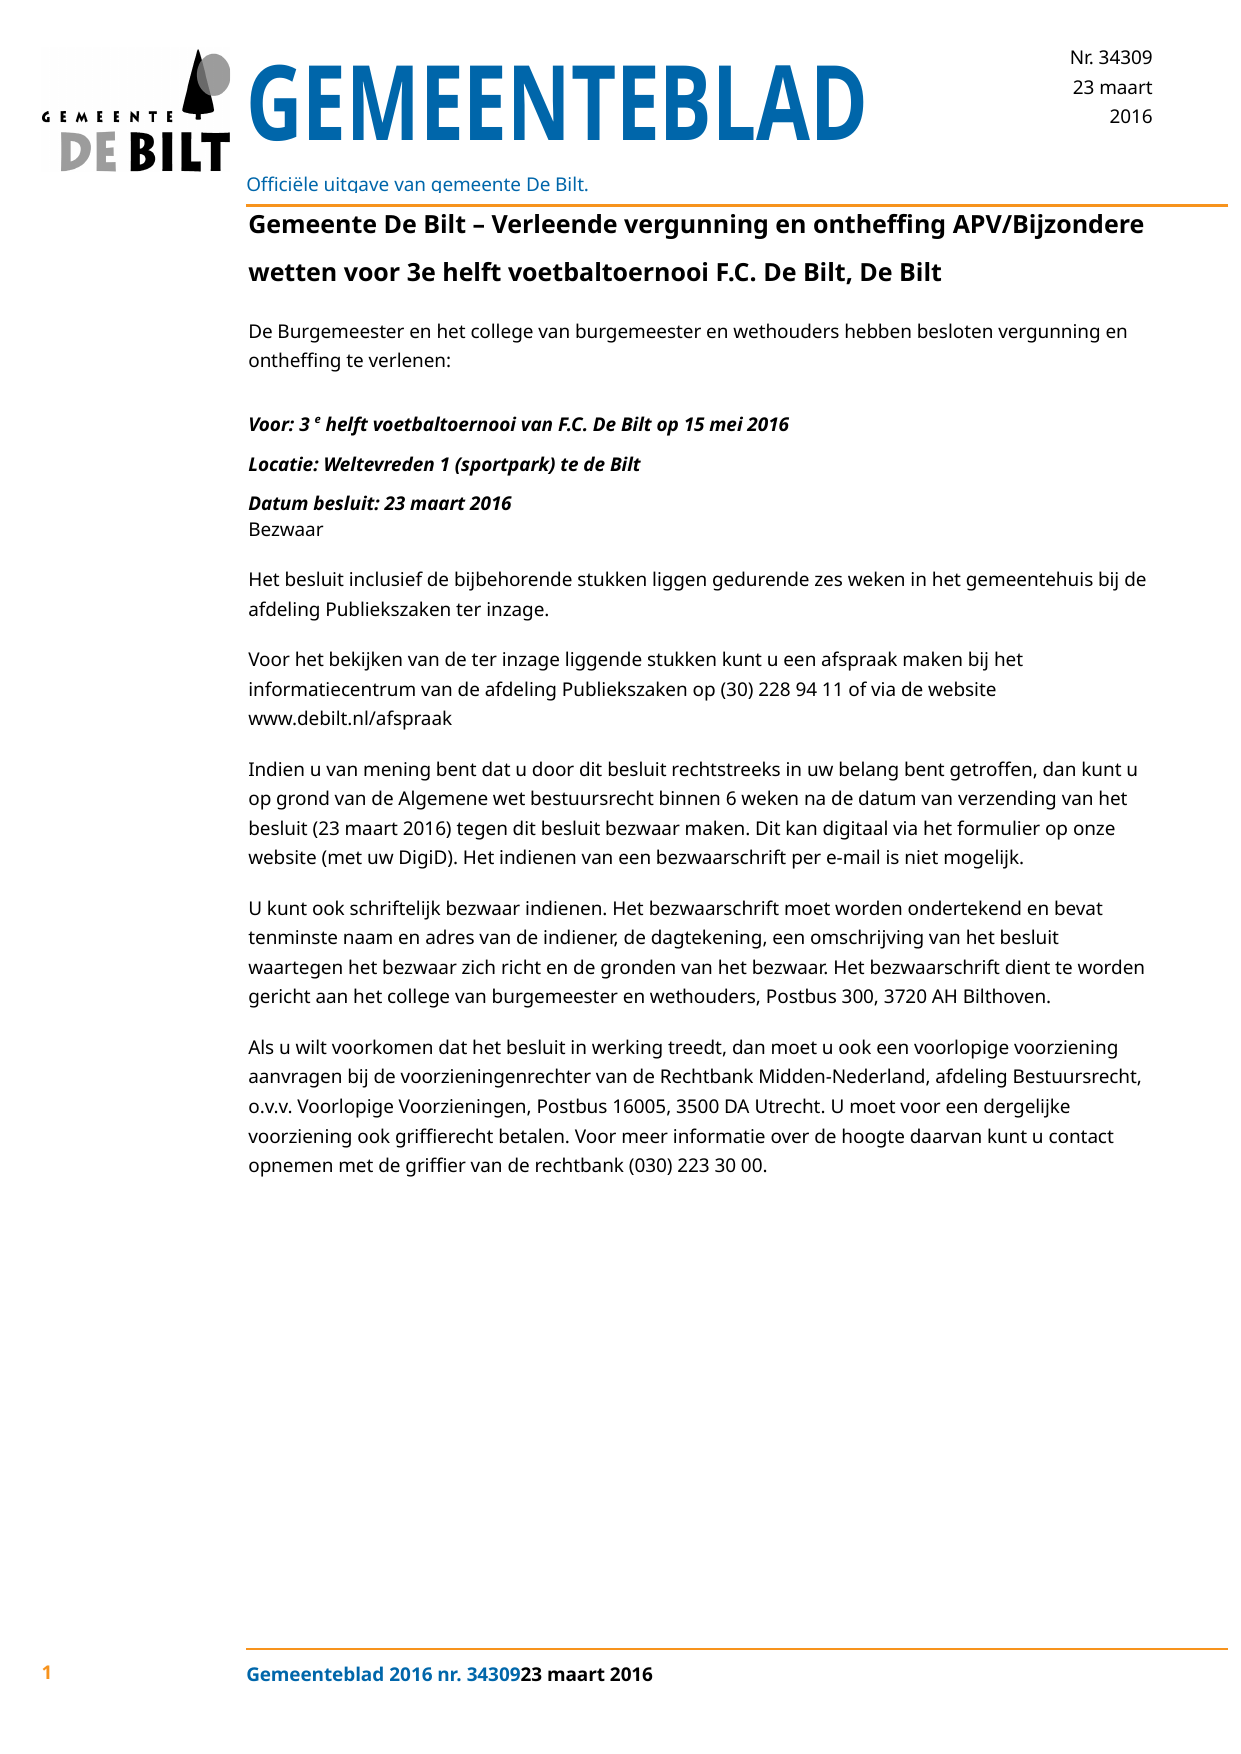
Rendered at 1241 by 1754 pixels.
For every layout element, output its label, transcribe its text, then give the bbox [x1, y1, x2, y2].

text Voor het bekijken van de ter inzage liggende stukken kunt u een afspraak maken bij het informatiecentrum van de afdeling Publiekszaken op (30) 228 94 11 of via de website www.debilt.nl/afspraak [248, 646, 1152, 731]
text Voor: 3 e helft voetbaltoernooi van F.C. De Bilt op 15 mei 2016 [248, 411, 1152, 437]
text Datum besluit: 23 maart 2016 [248, 490, 1152, 516]
text Indien u van mening bent dat u door dit besluit rechtstreeks in uw belang bent getroffen, dan kunt u op grond van de Algemene wet bestuursrecht binnen 6 weken na de datum van verzending van het besluit (23 maart 2016) tegen dit besluit bezwaar maken. Dit kan digitaal via het formulier op onze website (met uw DigiD). Het indienen van een bezwaarschrift per e-mail is niet mogelijk. [248, 756, 1152, 870]
text Locatie: Weltevreden 1 (sportpark) te de Bilt [248, 451, 1152, 476]
text Het besluit inclusief de bijbehorende stukken liggen gedurende zes weken in het gemeentehuis bij de afdeling Publiekszaken ter inzage. [248, 566, 1152, 621]
text Gemeente De Bilt – Verleende vergunning en ontheffing APV/Bijzondere wetten voor 3e helft voetbaltoernooi F.C. De Bilt, De Bilt [248, 207, 1152, 288]
text De Burgemeester en het college van burgemeester en wethouders hebben besloten vergunning en ontheffing te verlenen: [248, 318, 1152, 373]
text Als u wilt voorkomen dat het besluit in werking treedt, dan moet u ook een voorlopige voorziening aanvragen bij de voorzieningenrechter van de Rechtbank Midden-Nederland, afdeling Bestuursrecht, o.v.v. Voorlopige Voorzieningen, Postbus 16005, 3500 DA Utrecht. U moet voor een dergelijke voorziening ook griffierecht betalen. Voor meer informatie over de hoogte daarvan kunt u contact opnemen met de griffier van de rechtbank (030) 223 30 00. [248, 1034, 1152, 1178]
picture [41, 47, 231, 172]
text U kunt ook schriftelijk bezwaar indienen. Het bezwaarschrift moet worden ondertekend en bevat tenminste naam en adres van de indiener, de dagtekening, een omschrijving van het besluit waartegen het bezwaar zich richt en de gronden van het bezwaar. Het bezwaarschrift dient te worden gericht aan het college van burgemeester en wethouders, Postbus 300, 3720 AH Bilthoven. [248, 895, 1152, 1009]
text Bezwaar [248, 516, 1152, 541]
